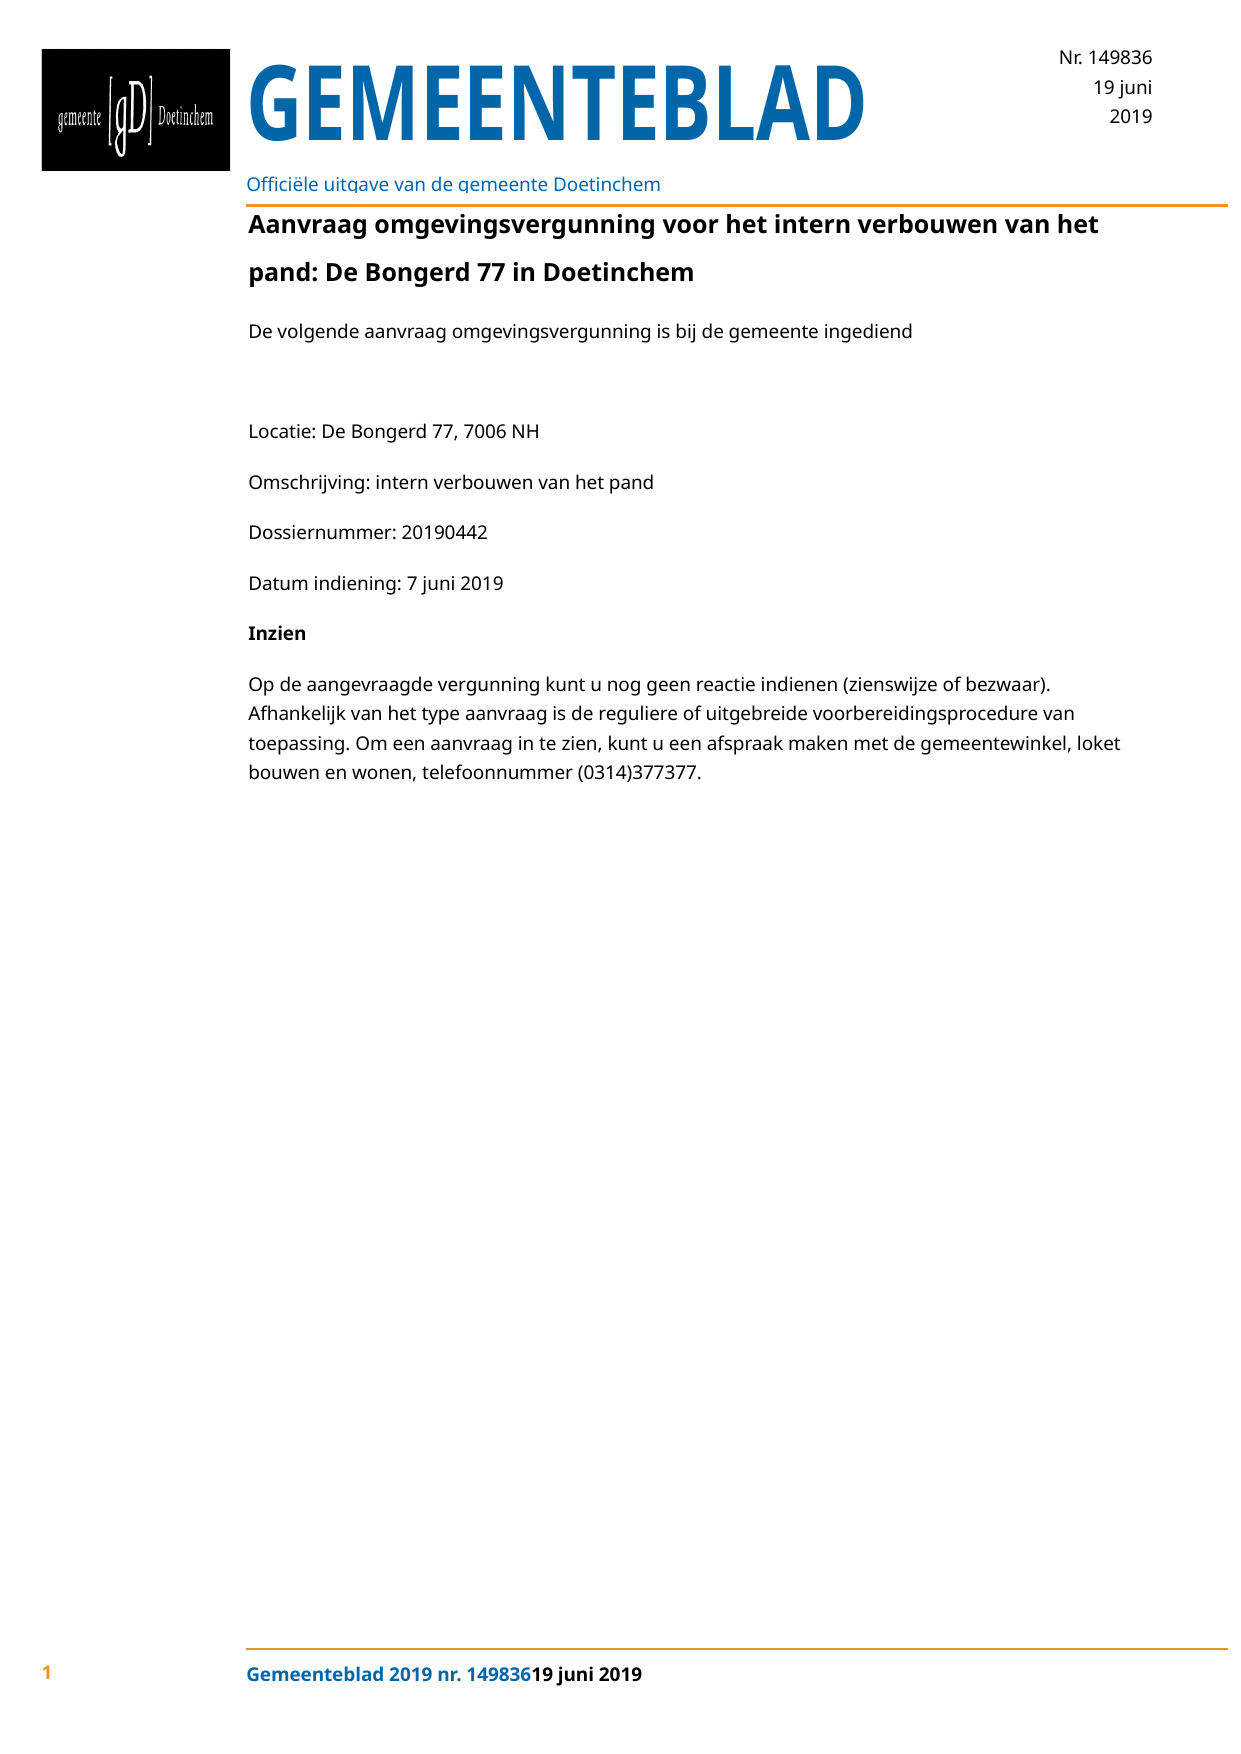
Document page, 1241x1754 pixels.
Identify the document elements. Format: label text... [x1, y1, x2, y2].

picture [41, 47, 231, 172]
text Omschrijving: intern verbouwen van het pand [248, 469, 1152, 495]
text Locatie: De Bongerd 77, 7006 NH [248, 419, 1152, 444]
text Op de aangevraagde vergunning kunt u nog geen reactie indienen (zienswijze of bezwaar). Afhankelijk van het type aanvraag is de reguliere of uitgebreide voorbereidingsprocedure van toepassing. Om een aanvraag in te zien, kunt u een afspraak maken met de gemeentewinkel, loket bouwen en wonen, telefoonnummer (0314)377377. [248, 671, 1152, 785]
text Aanvraag omgevingsvergunning voor het intern verbouwen van het pand: De Bongerd 77 in Doetinchem [248, 207, 1152, 288]
text Datum indiening: 7 juni 2019 [248, 570, 1152, 596]
text Inzien [248, 620, 1152, 646]
text De volgende aanvraag omgevingsvergunning is bij de gemeente ingediend [248, 318, 1152, 344]
text Dossiernummer: 20190442 [248, 519, 1152, 545]
